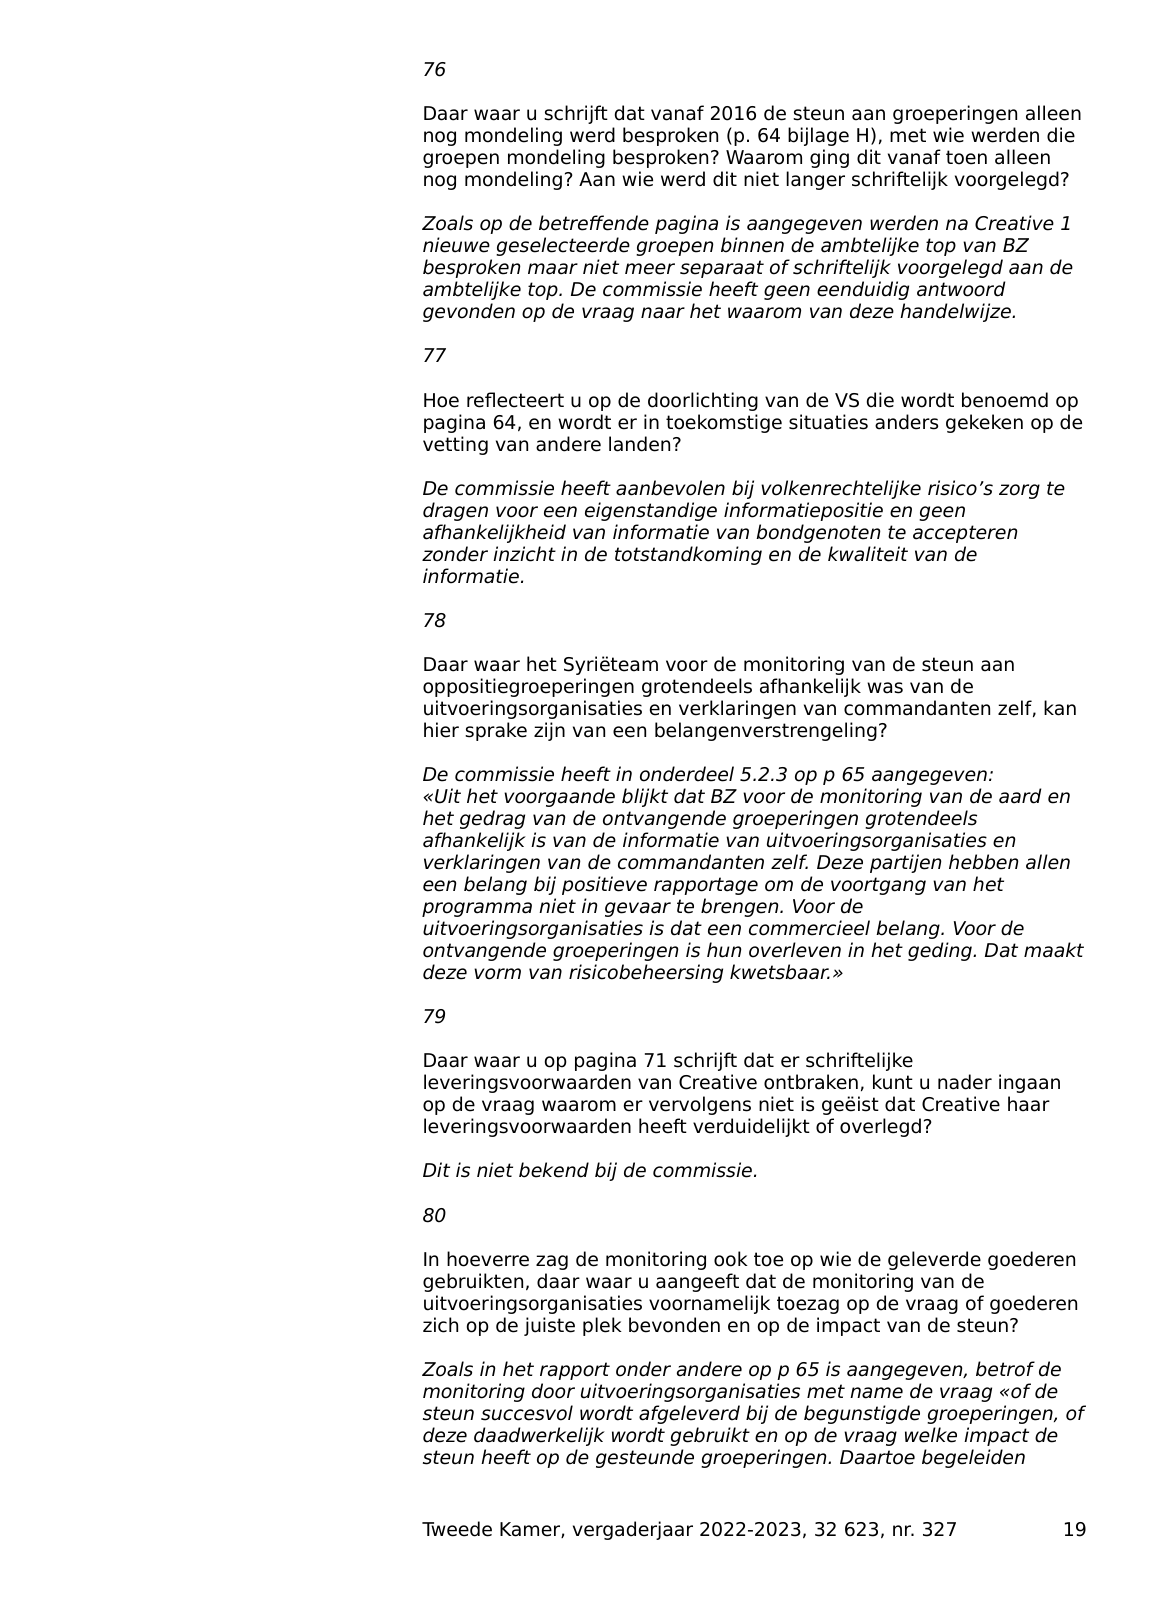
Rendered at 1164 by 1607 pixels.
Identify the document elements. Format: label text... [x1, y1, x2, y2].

text Daar waar u schrijft dat vanaf 2016 de steun aan groeperingen alleen nog mondeling werd besproken (p. 64 bijlage H), met wie werden die groepen mondeling besproken? Waarom ging dit vanaf toen alleen nog mondeling? Aan wie werd dit niet langer schriftelijk voorgelegd? [422, 103, 1087, 191]
subtitle 78 [422, 610, 1087, 632]
subtitle 76 [422, 59, 1087, 81]
subtitle 79 [422, 1006, 1087, 1028]
text Daar waar u op pagina 71 schrijft dat er schriftelijke leveringsvoorwaarden van Creative ontbraken, kunt u nader ingaan op de vraag waarom er vervolgens niet is geëist dat Creative haar leveringsvoorwaarden heeft verduidelijkt of overlegd? [422, 1050, 1087, 1138]
text Daar waar het Syriëteam voor de monitoring van de steun aan oppositiegroeperingen grotendeels afhankelijk was van de uitvoeringsorganisaties en verklaringen van commandanten zelf, kan hier sprake zijn van een belangenverstrengeling? [422, 654, 1087, 742]
text In hoeverre zag de monitoring ook toe op wie de geleverde goederen gebruikten, daar waar u aangeeft dat de monitoring van de uitvoeringsorganisaties voornamelijk toezag op de vraag of goederen zich op de juiste plek bevonden en op de impact van de steun? [422, 1249, 1087, 1337]
subtitle 80 [422, 1204, 1087, 1226]
text Dit is niet bekend bij de commissie. [422, 1160, 1087, 1182]
text Zoals op de betreffende pagina is aangegeven werden na Creative 1 nieuwe geselecteerde groepen binnen de ambtelijke top van BZ besproken maar niet meer separaat of schriftelijk voorgelegd aan de ambtelijke top. De commissie heeft geen eenduidig antwoord gevonden op de vraag naar het waarom van deze handelwijze. [422, 213, 1087, 323]
text De commissie heeft aanbevolen bij volkenrechtelijke risico’s zorg te dragen voor een eigenstandige informatiepositie en geen afhankelijkheid van informatie van bondgenoten te accepteren zonder inzicht in de totstandkoming en de kwaliteit van de informatie. [422, 478, 1087, 588]
text Hoe reflecteert u op de doorlichting van de VS die wordt benoemd op pagina 64, en wordt er in toekomstige situaties anders gekeken op de vetting van andere landen? [422, 389, 1087, 456]
text «Uit het voorgaande blijkt dat BZ voor de monitoring van de aard en het gedrag van de ontvangende groeperingen grotendeels afhankelijk is van de informatie van uitvoeringsorganisaties en verklaringen van de commandanten zelf. Deze partijen hebben allen een belang bij positieve rapportage om de voortgang van het programma niet in gevaar te brengen. Voor de uitvoeringsorganisaties is dat een commercieel belang. Voor de ontvangende groeperingen is hun overleven in het geding. Dat maakt deze vorm van risicobeheersing kwetsbaar.» [422, 786, 1087, 984]
subtitle 77 [422, 345, 1087, 367]
text De commissie heeft in onderdeel 5.2.3 op p 65 aangegeven: [422, 764, 1087, 786]
text Zoals in het rapport onder andere op p 65 is aangegeven, betrof de monitoring door uitvoeringsorganisaties met name de vraag «of de steun succesvol wordt afgeleverd bij de begunstigde groeperingen, of deze daadwerkelijk wordt gebruikt en op de vraag welke impact de steun heeft op de gesteunde groeperingen. Daartoe begeleiden [422, 1359, 1087, 1469]
